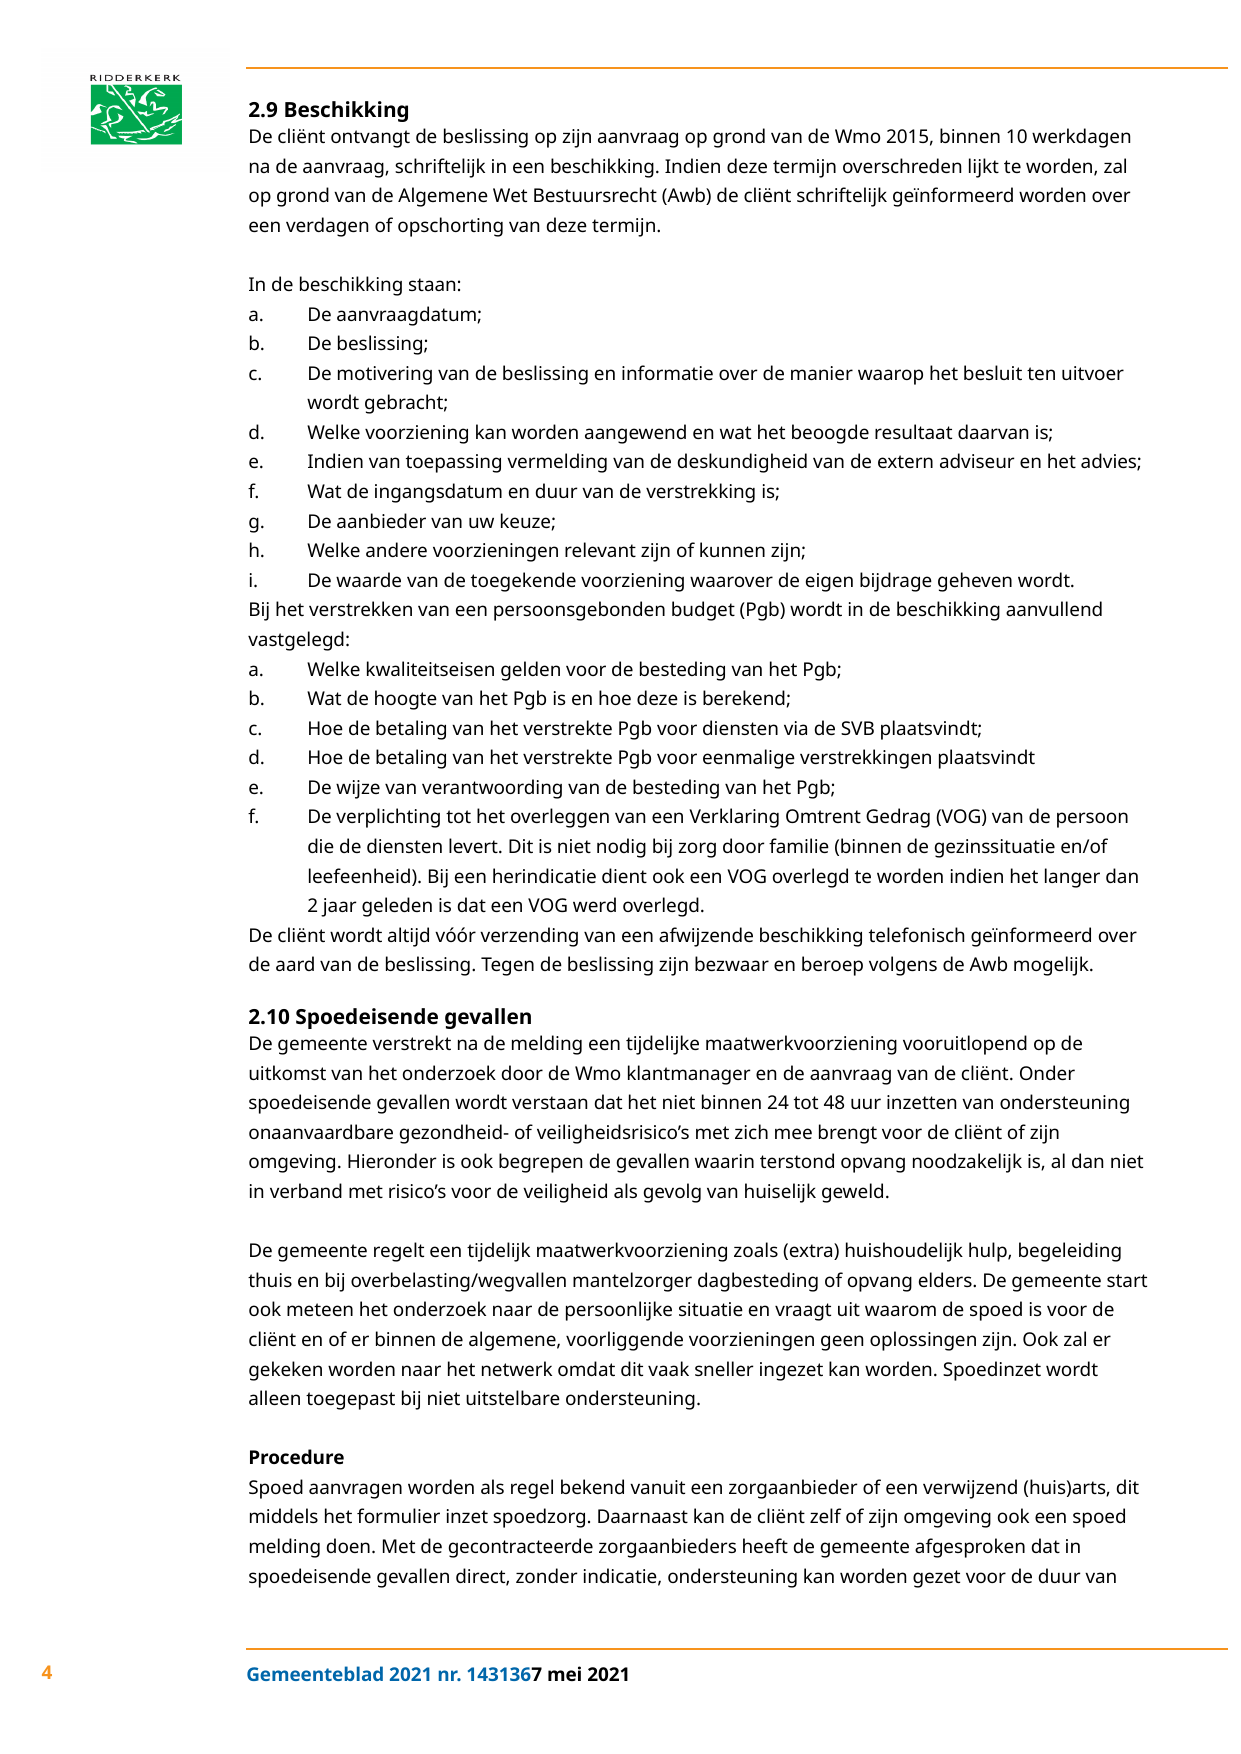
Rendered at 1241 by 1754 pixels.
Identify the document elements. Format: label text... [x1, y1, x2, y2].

text De cliënt ontvangt de beslissing op zijn aanvraag op grond van de Wmo 2015, binnen 10 werkdagen na de aanvraag, schriftelijk in een beschikking. Indien deze termijn overschreden lijkt te worden, zal op grond van de Algemene Wet Bestuursrecht (Awb) de cliënt schriftelijk geïnformeerd worden over een verdagen of opschorting van deze termijn. [248, 123, 1152, 238]
text In de beschikking staan: [248, 271, 1152, 297]
list De beslissing; [248, 330, 1152, 356]
text 2.9 Beschikking [248, 95, 1152, 123]
list Wat de hoogte van het Pgb is en hoe deze is berekend; [248, 685, 1152, 711]
list Welke kwaliteitseisen gelden voor de besteding van het Pgb; [248, 656, 1152, 681]
list De verplichting tot het overleggen van een Verklaring Omtrent Gedrag (VOG) van de persoon die de diensten levert. Dit is niet nodig bij zorg door familie (binnen de gezinssituatie en/of leefeenheid). Bij een herindicatie dient ook een VOG overlegd te worden indien het langer dan 2 jaar geleden is dat een VOG werd overlegd. [248, 804, 1152, 918]
text Spoed aanvragen worden als regel bekend vanuit een zorgaanbieder of een verwijzend (huis)arts, dit middels het formulier inzet spoedzorg. Daarnaast kan de cliënt zelf of zijn omgeving ook een spoed melding doen. Met de gecontracteerde zorgaanbieders heeft de gemeente afgesproken dat in spoedeisende gevallen direct, zonder indicatie, ondersteuning kan worden gezet voor de duur van [248, 1474, 1152, 1589]
list De motivering van de beslissing en informatie over de manier waarop het besluit ten uitvoer wordt gebracht; [248, 360, 1152, 415]
list De aanvraagdatum; [248, 301, 1152, 326]
list De wijze van verantwoording van de besteding van het Pgb; [248, 774, 1152, 800]
text 2.10 Spoedeisende gevallen [248, 1002, 1152, 1030]
text Procedure [248, 1444, 1152, 1470]
text De cliënt wordt altijd vóór verzending van een afwijzende beschikking telefonisch geïnformeerd over de aard van de beslissing. Tegen de beslissing zijn bezwaar en beroep volgens de Awb mogelijk. [248, 922, 1152, 977]
list Hoe de betaling van het verstrekte Pgb voor eenmalige verstrekkingen plaatsvindt [248, 744, 1152, 770]
list Welke voorziening kan worden aangewend en wat het beoogde resultaat daarvan is; [248, 419, 1152, 445]
list Indien van toepassing vermelding van de deskundigheid van de extern adviseur en het advies; [248, 449, 1152, 474]
text De gemeente regelt een tijdelijk maatwerkvoorziening zoals (extra) huishoudelijk hulp, begeleiding thuis en bij overbelasting/wegvallen mantelzorger dagbesteding of opvang elders. De gemeente start ook meteen het onderzoek naar de persoonlijke situatie en vraagt uit waarom de spoed is voor de cliënt en of er binnen de algemene, voorliggende voorzieningen geen oplossingen zijn. Ook zal er gekeken worden naar het netwerk omdat dit vaak sneller ingezet kan worden. Spoedinzet wordt alleen toegepast bij niet uitstelbare ondersteuning. [248, 1237, 1152, 1411]
list De aanbieder van uw keuze; [248, 508, 1152, 533]
text De gemeente verstrekt na de melding een tijdelijke maatwerkvoorziening vooruitlopend op de uitkomst van het onderzoek door de Wmo klantmanager en de aanvraag van de cliënt. Onder spoedeisende gevallen wordt verstaan dat het niet binnen 24 tot 48 uur inzetten van ondersteuning onaanvaardbare gezondheid- of veiligheidsrisico’s met zich mee brengt voor de cliënt of zijn omgeving. Hieronder is ook begrepen de gevallen waarin terstond opvang noodzakelijk is, al dan niet in verband met risico’s voor de veiligheid als gevolg van huiselijk geweld. [248, 1030, 1152, 1204]
text Bij het verstrekken van een persoonsgebonden budget (Pgb) wordt in de beschikking aanvullend vastgelegd: [248, 597, 1152, 652]
list De waarde van de toegekende voorziening waarover de eigen bijdrage geheven wordt. [248, 567, 1152, 593]
list Wat de ingangsdatum en duur van de verstrekking is; [248, 478, 1152, 504]
list Welke andere voorzieningen relevant zijn of kunnen zijn; [248, 537, 1152, 563]
list Hoe de betaling van het verstrekte Pgb voor diensten via de SVB plaatsvindt; [248, 715, 1152, 741]
picture [41, 47, 231, 172]
